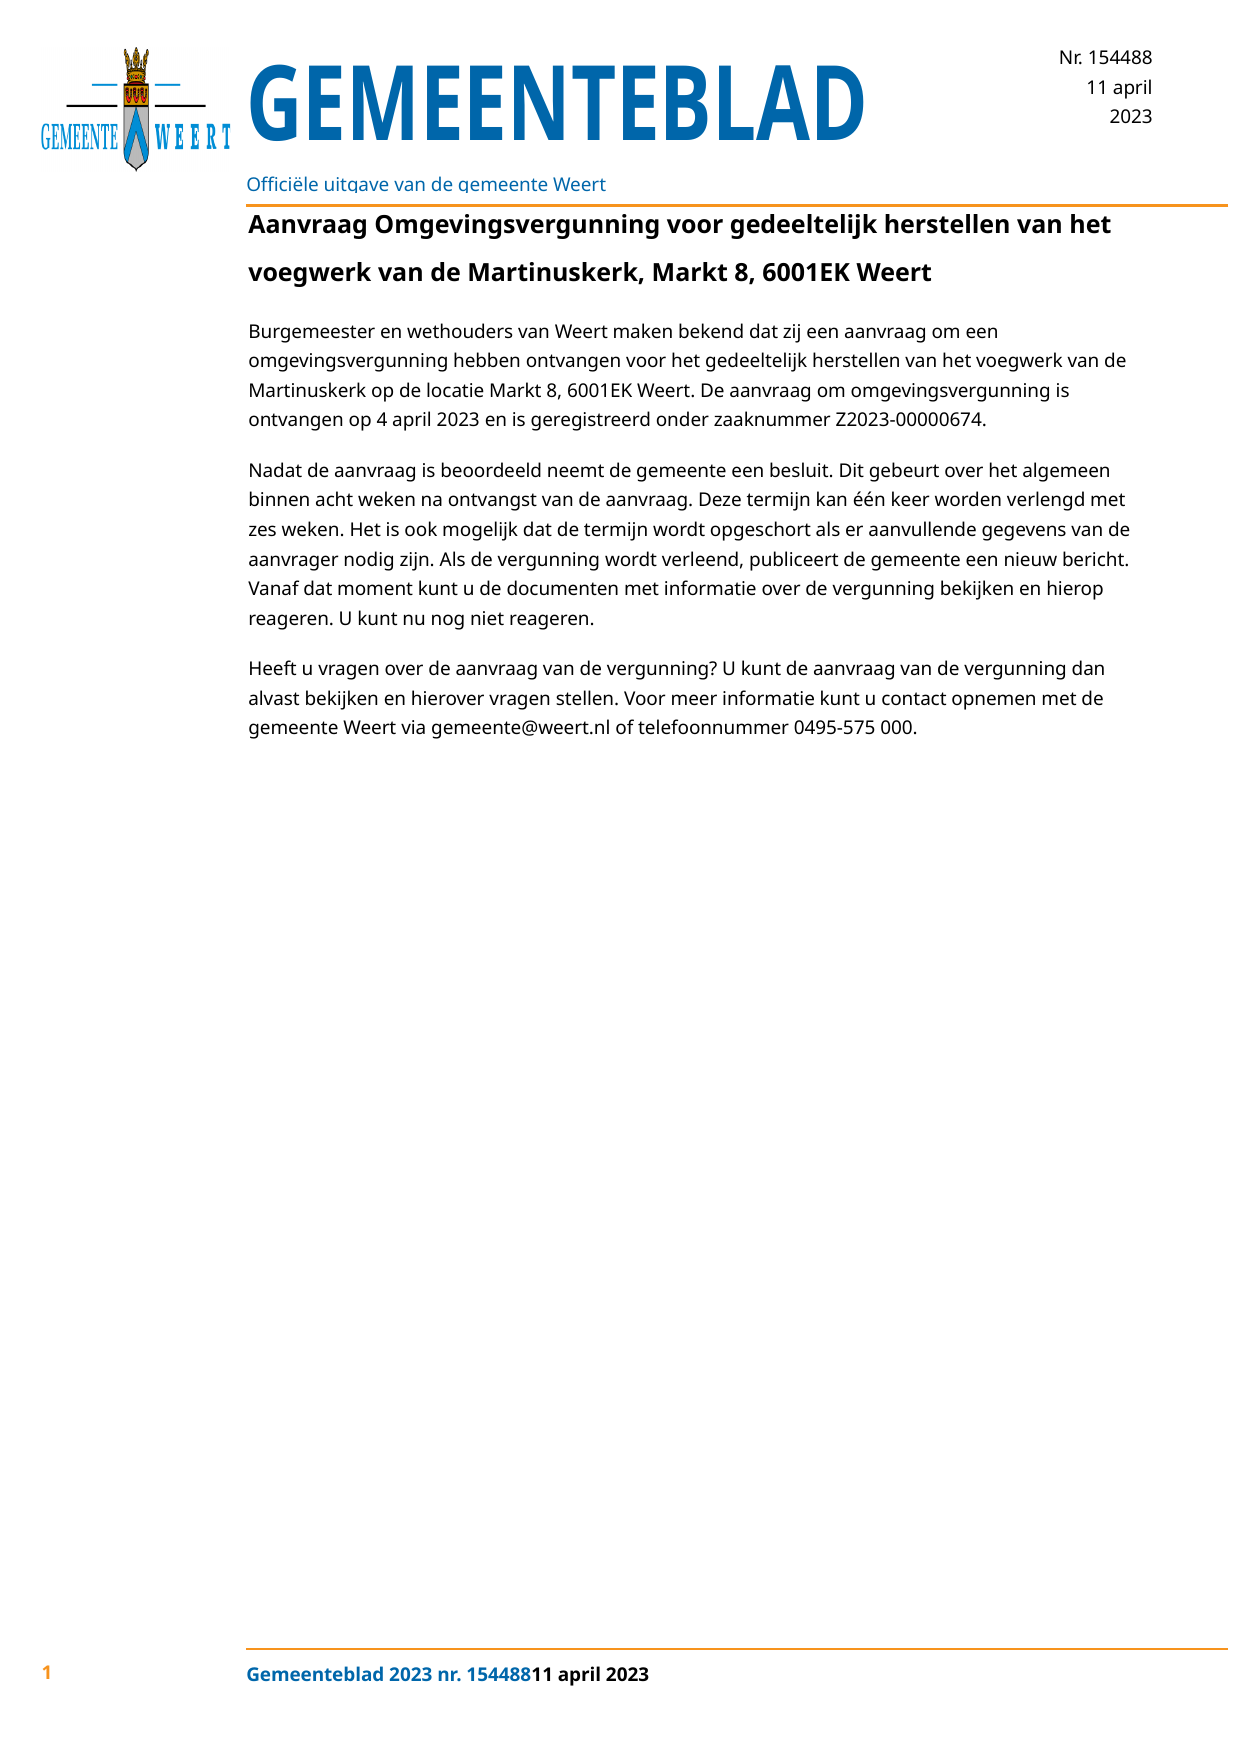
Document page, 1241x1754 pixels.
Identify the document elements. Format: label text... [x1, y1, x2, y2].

text Burgemeester en wethouders van Weert maken bekend dat zij een aanvraag om een omgevingsvergunning hebben ontvangen voor het gedeeltelijk herstellen van het voegwerk van de Martinuskerk op de locatie Markt 8, 6001EK Weert. De aanvraag om omgevingsvergunning is ontvangen op 4 april 2023 en is geregistreerd onder zaaknummer Z2023-00000674. [248, 318, 1152, 432]
picture [41, 47, 231, 172]
text Heeft u vragen over de aanvraag van de vergunning? U kunt de aanvraag van de vergunning dan alvast bekijken en hierover vragen stellen. Voor meer informatie kunt u contact opnemen met de gemeente Weert via gemeente@weert.nl of telefoonnummer 0495-575 000. [248, 655, 1152, 740]
text Aanvraag Omgevingsvergunning voor gedeeltelijk herstellen van het voegwerk van de Martinuskerk, Markt 8, 6001EK Weert [248, 207, 1152, 288]
text Nadat de aanvraag is beoordeeld neemt de gemeente een besluit. Dit gebeurt over het algemeen binnen acht weken na ontvangst van de aanvraag. Deze termijn kan één keer worden verlengd met zes weken. Het is ook mogelijk dat de termijn wordt opgeschort als er aanvullende gegevens van de aanvrager nodig zijn. Als de vergunning wordt verleend, publiceert de gemeente een nieuw bericht. Vanaf dat moment kunt u de documenten met informatie over de vergunning bekijken en hierop reageren. U kunt nu nog niet reageren. [248, 457, 1152, 631]
